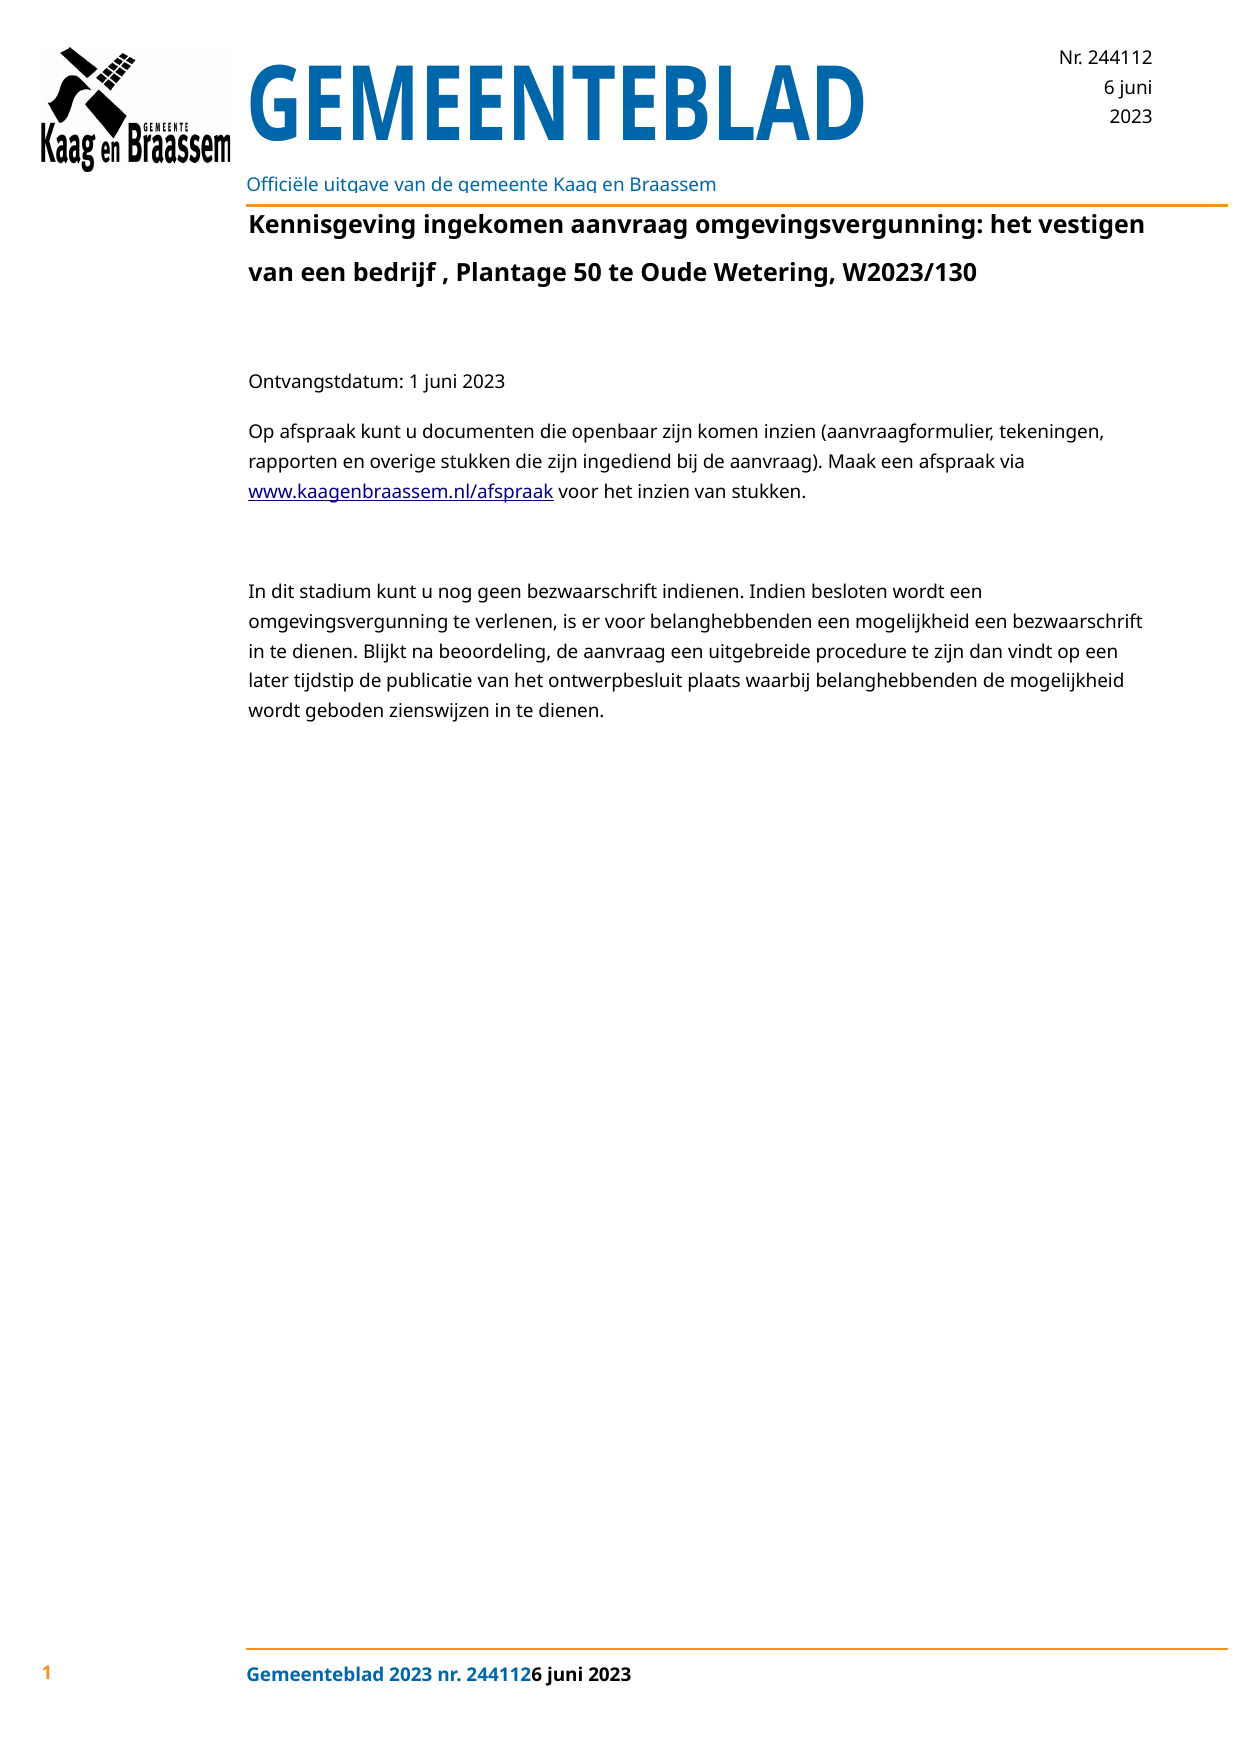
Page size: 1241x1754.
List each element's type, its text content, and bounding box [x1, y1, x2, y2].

text In dit stadium kunt u nog geen bezwaarschrift indienen. Indien besloten wordt een omgevingsvergunning te verlenen, is er voor belanghebbenden een mogelijkheid een bezwaarschrift in te dienen. Blijkt na beoordeling, de aanvraag een uitgebreide procedure te zijn dan vindt op een later tijdstip de publicatie van het ontwerpbesluit plaats waarbij belanghebbenden de mogelijkheid wordt geboden zienswijzen in te dienen. [248, 579, 1152, 723]
text Op afspraak kunt u documenten die openbaar zijn komen inzien (aanvraagformulier, tekeningen, rapporten en overige stukken die zijn ingediend bij de aanvraag). Maak een afspraak via www.kaagenbraassem.nl/afspraak voor het inzien van stukken. [248, 419, 1152, 504]
picture [41, 47, 231, 172]
text Kennisgeving ingekomen aanvraag omgevingsvergunning: het vestigen van een bedrijf , Plantage 50 te Oude Wetering, W2023/130 [248, 207, 1152, 288]
text Ontvangstdatum: 1 juni 2023 [248, 368, 1152, 394]
